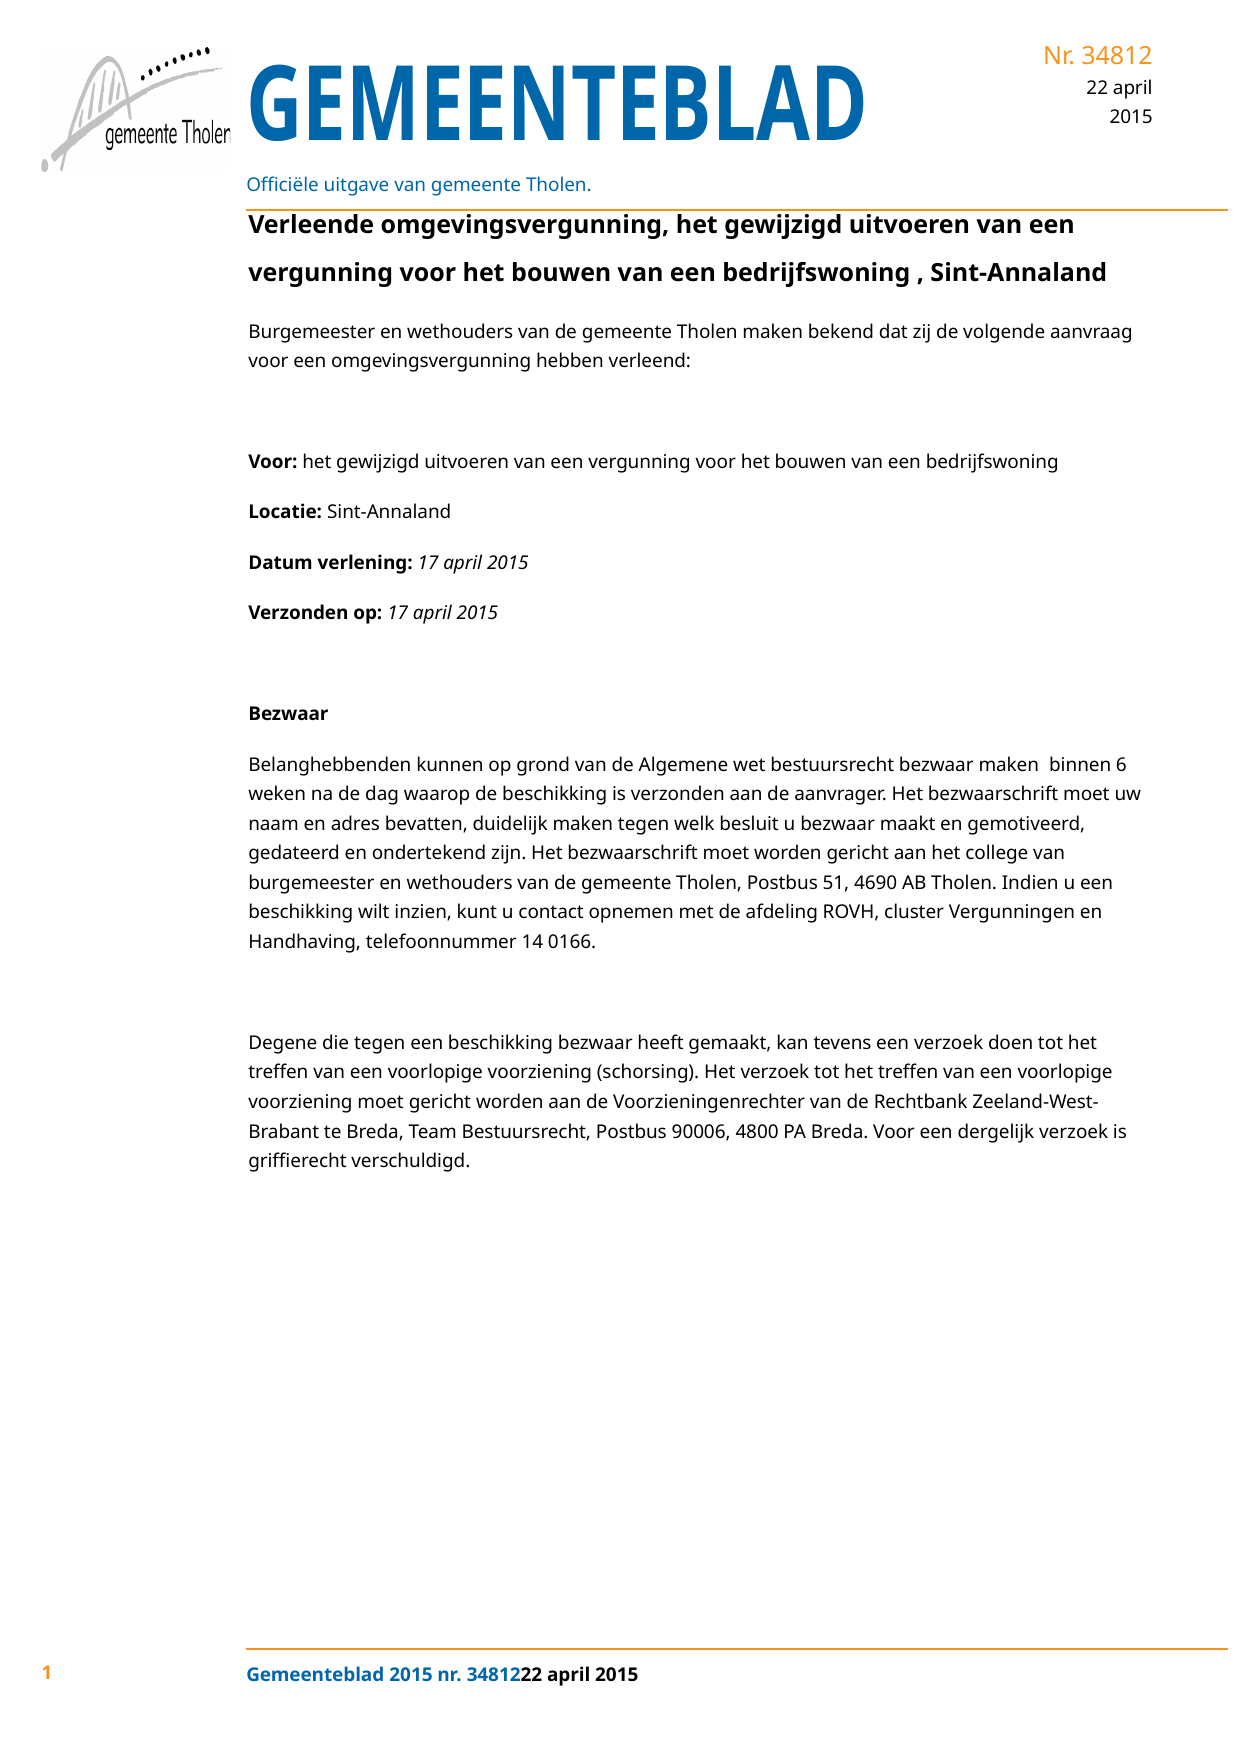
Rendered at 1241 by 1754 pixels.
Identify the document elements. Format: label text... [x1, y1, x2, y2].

text Bezwaar [248, 700, 1152, 726]
text Datum verlening: 17 april 2015 [248, 549, 1152, 575]
text Burgemeester en wethouders van de gemeente Tholen maken bekend dat zij de volgende aanvraag voor een omgevingsvergunning hebben verleend: [248, 318, 1152, 373]
text Verzonden op: 17 april 2015 [248, 599, 1152, 625]
text Belanghebbenden kunnen op grond van de Algemene wet bestuursrecht bezwaar maken binnen 6 weken na de dag waarop de beschikking is verzonden aan de aanvrager. Het bezwaarschrift moet uw naam en adres bevatten, duidelijk maken tegen welk besluit u bezwaar maakt en gemotiveerd, gedateerd en ondertekend zijn. Het bezwaarschrift moet worden gericht aan het college van burgemeester en wethouders van de gemeente Tholen, Postbus 51, 4690 AB Tholen. Indien u een beschikking wilt inzien, kunt u contact opnemen met de afdeling ROVH, cluster Vergunningen en Handhaving, telefoonnummer 14 0166. [248, 751, 1152, 954]
text Verleende omgevingsvergunning, het gewijzigd uitvoeren van een vergunning voor het bouwen van een bedrijfswoning , Sint-Annaland [248, 211, 1152, 288]
text Voor: het gewijzigd uitvoeren van een vergunning voor het bouwen van een bedrijfswoning [248, 448, 1152, 474]
text Locatie: Sint-Annaland [248, 499, 1152, 524]
picture [41, 47, 231, 172]
text Degene die tegen een beschikking bezwaar heeft gemaakt, kan tevens een verzoek doen tot het treffen van een voorlopige voorziening (schorsing). Het verzoek tot het treffen van een voorlopige voorziening moet gericht worden aan de Voorzieningenrechter van de Rechtbank Zeeland-West-Brabant te Breda, Team Bestuursrecht, Postbus 90006, 4800 PA Breda. Voor een dergelijk verzoek is griffierecht verschuldigd. [248, 1029, 1152, 1173]
